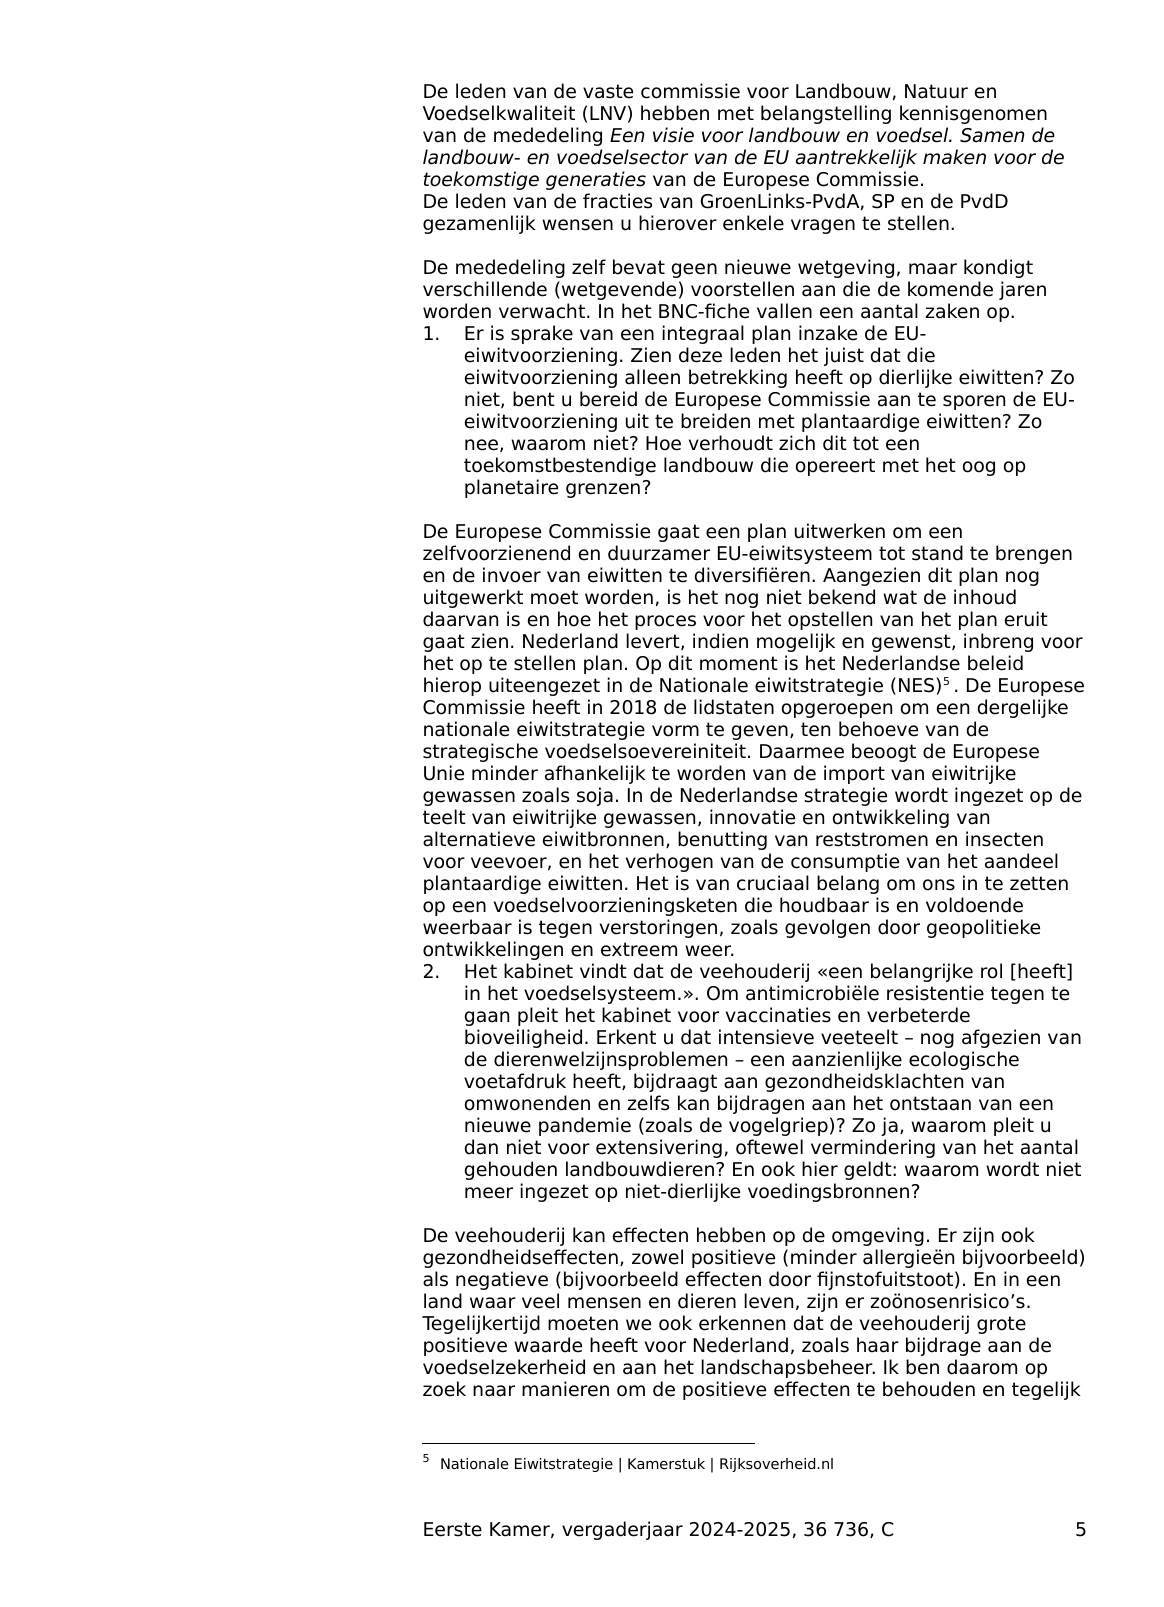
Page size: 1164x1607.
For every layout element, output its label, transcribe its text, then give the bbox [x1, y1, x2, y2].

text 1. Er is sprake van een integraal plan inzake de EU-eiwitvoorziening. Zien deze leden het juist dat die eiwitvoorziening alleen betrekking heeft op dierlijke eiwitten? Zo niet, bent u bereid de Europese Commissie aan te sporen de EU-eiwitvoorziening uit te breiden met plantaardige eiwitten? Zo nee, waarom niet? Hoe verhoudt zich dit tot een toekomstbestendige landbouw die opereert met het oog op planetaire grenzen? [422, 323, 1087, 499]
text De mededeling zelf bevat geen nieuwe wetgeving, maar kondigt verschillende (wetgevende) voorstellen aan die de komende jaren worden verwacht. In het BNC-fiche vallen een aantal zaken op. [422, 257, 1087, 323]
text Nationale Eiwitstrategie | Kamerstuk | Rijksoverheid.nl [422, 1452, 1087, 1474]
text De leden van de vaste commissie voor Landbouw, Natuur en Voedselkwaliteit (LNV) hebben met belangstelling kennisgenomen van de mededeling Een visie voor landbouw en voedsel. Samen de landbouw- en voedselsector van de EU aantrekkelijk maken voor de toekomstige generaties van de Europese Commissie. [422, 81, 1087, 191]
text De Europese Commissie gaat een plan uitwerken om een zelfvoorzienend en duurzamer EU-eiwitsysteem tot stand te brengen en de invoer van eiwitten te diversifiëren. Aangezien dit plan nog uitgewerkt moet worden, is het nog niet bekend wat de inhoud daarvan is en hoe het proces voor het opstellen van het plan eruit gaat zien. Nederland levert, indien mogelijk en gewenst, inbreng voor het op te stellen plan. Op dit moment is het Nederlandse beleid hierop uiteengezet in de Nationale eiwitstrategie (NES). De Europese Commissie heeft in 2018 de lidstaten opgeroepen om een dergelijke nationale eiwitstrategie vorm te geven, ten behoeve van de strategische voedselsoevereiniteit. Daarmee beoogt de Europese Unie minder afhankelijk te worden van de import van eiwitrijke gewassen zoals soja. In de Nederlandse strategie wordt ingezet op de teelt van eiwitrijke gewassen, innovatie en ontwikkeling van alternatieve eiwitbronnen, benutting van reststromen en insecten voor veevoer, en het verhogen van de consumptie van het aandeel plantaardige eiwitten. Het is van cruciaal belang om ons in te zetten op een voedselvoorzieningsketen die houdbaar is en voldoende weerbaar is tegen verstoringen, zoals gevolgen door geopolitieke ontwikkelingen en extreem weer. [422, 521, 1087, 961]
text De veehouderij kan effecten hebben op de omgeving. Er zijn ook gezondheidseffecten, zowel positieve (minder allergieën bijvoorbeeld) als negatieve (bijvoorbeeld effecten door fijnstofuitstoot). En in een land waar veel mensen en dieren leven, zijn er zoönosenrisico’s. Tegelijkertijd moeten we ook erkennen dat de veehouderij grote positieve waarde heeft voor Nederland, zoals haar bijdrage aan de voedselzekerheid en aan het landschapsbeheer. Ik ben daarom op zoek naar manieren om de positieve effecten te behouden en tegelijk [422, 1225, 1087, 1401]
text De leden van de fracties van GroenLinks-PvdA, SP en de PvdD gezamenlijk wensen u hierover enkele vragen te stellen. [422, 191, 1087, 235]
text 2. Het kabinet vindt dat de veehouderij «een belangrijke rol [heeft] in het voedselsysteem.». Om antimicrobiële resistentie tegen te gaan pleit het kabinet voor vaccinaties en verbeterde bioveiligheid. Erkent u dat intensieve veeteelt – nog afgezien van de dierenwelzijnsproblemen – een aanzienlijke ecologische voetafdruk heeft, bijdraagt aan gezondheidsklachten van omwonenden en zelfs kan bijdragen aan het ontstaan van een nieuwe pandemie (zoals de vogelgriep)? Zo ja, waarom pleit u dan niet voor extensivering, oftewel vermindering van het aantal gehouden landbouwdieren? En ook hier geldt: waarom wordt niet meer ingezet op niet-dierlijke voedingsbronnen? [422, 961, 1087, 1203]
